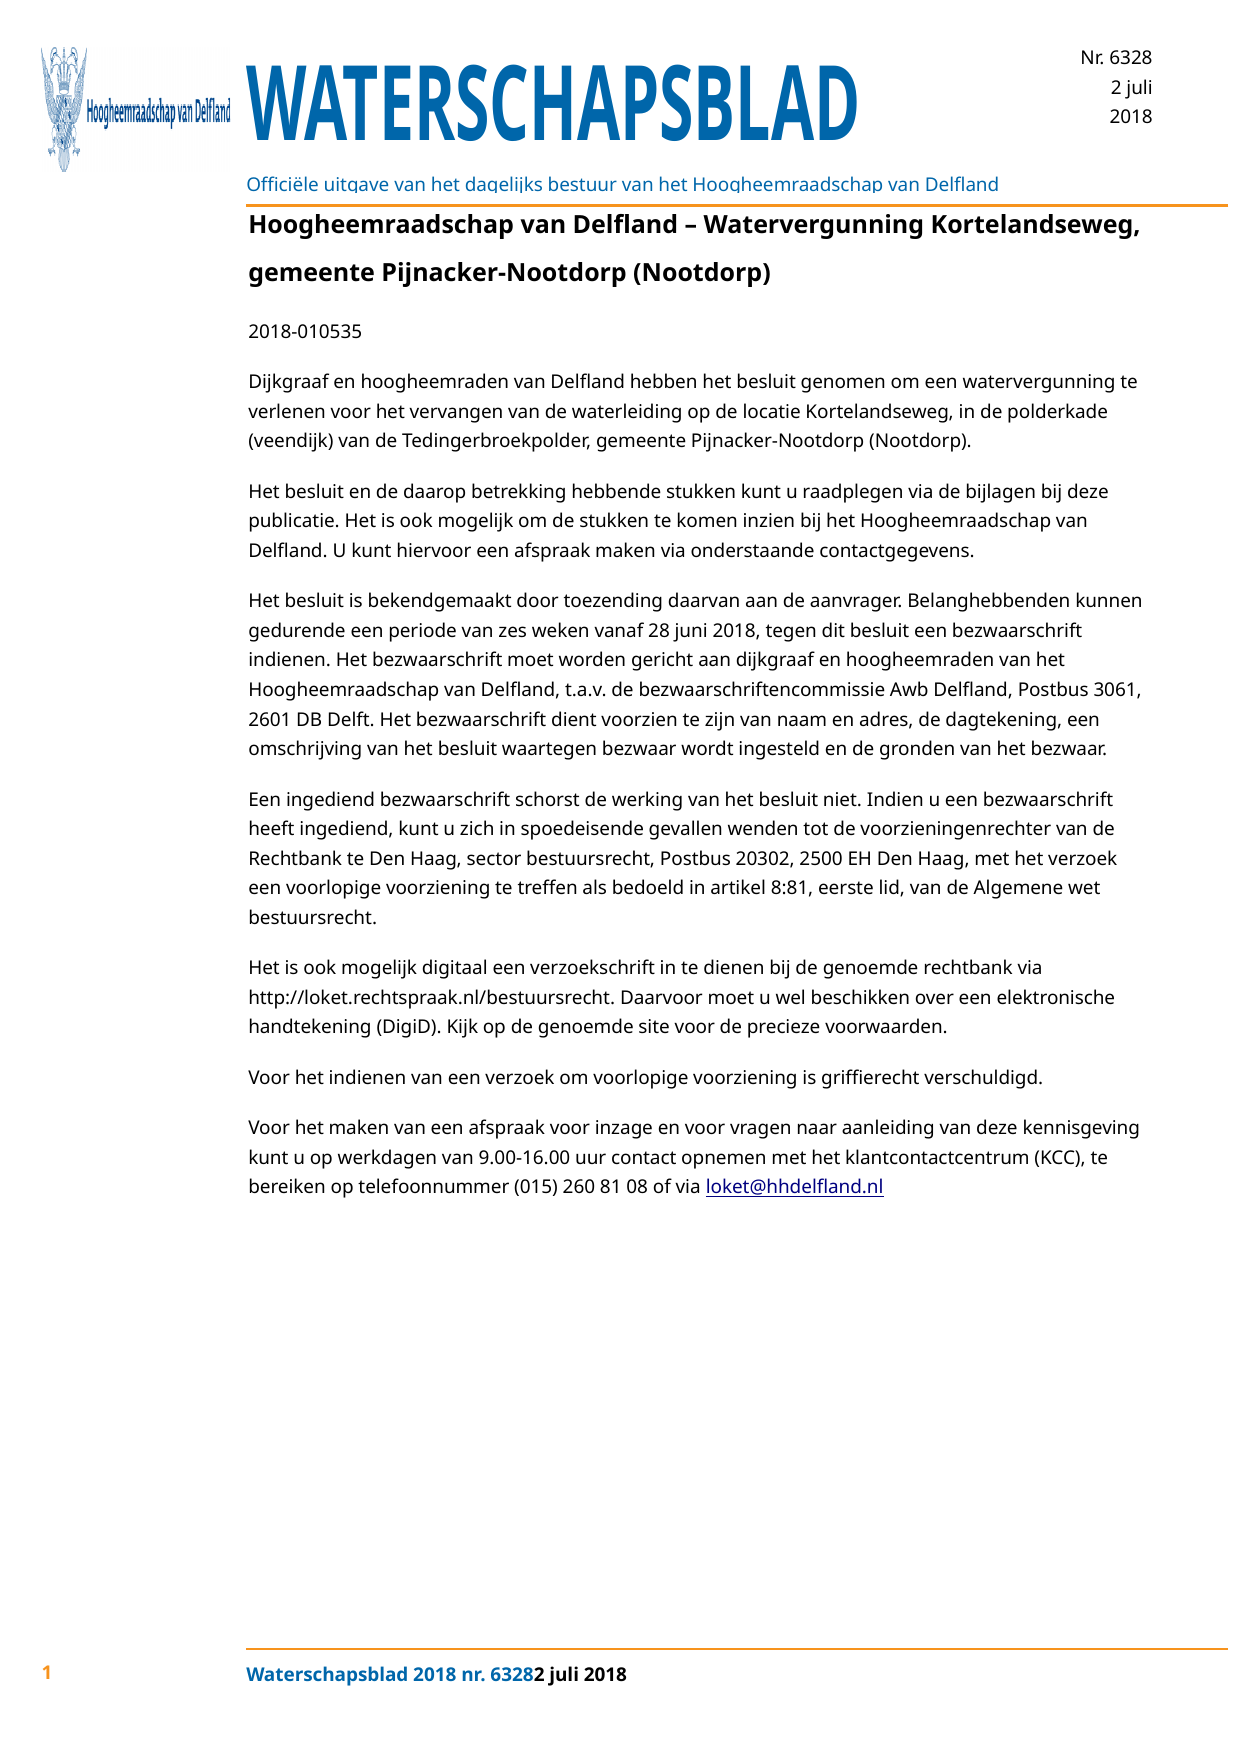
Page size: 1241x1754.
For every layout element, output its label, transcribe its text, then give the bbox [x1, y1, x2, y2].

text Dijkgraaf en hoogheemraden van Delfland hebben het besluit genomen om een watervergunning te verlenen voor het vervangen van de waterleiding op de locatie Kortelandseweg, in de polderkade (veendijk) van de Tedingerbroekpolder, gemeente Pijnacker-Nootdorp (Nootdorp). [248, 368, 1152, 453]
picture [41, 47, 231, 172]
text Voor het maken van een afspraak voor inzage en voor vragen naar aanleiding van deze kennisgeving kunt u op werkdagen van 9.00-16.00 uur contact opnemen met het klantcontactcentrum (KCC), te bereiken op telefoonnummer (015) 260 81 08 of via loket@hhdelfland.nl [248, 1114, 1152, 1199]
text Hoogheemraadschap van Delfland – Watervergunning Kortelandseweg, gemeente Pijnacker-Nootdorp (Nootdorp) [248, 207, 1152, 288]
text Voor het indienen van een verzoek om voorlopige voorziening is griffierecht verschuldigd. [248, 1064, 1152, 1090]
text Het besluit en de daarop betrekking hebbende stukken kunt u raadplegen via de bijlagen bij deze publicatie. Het is ook mogelijk om de stukken te komen inzien bij het Hoogheemraadschap van Delfland. U kunt hiervoor een afspraak maken via onderstaande contactgegevens. [248, 478, 1152, 563]
text Het besluit is bekendgemaakt door toezending daarvan aan de aanvrager. Belanghebbenden kunnen gedurende een periode van zes weken vanaf 28 juni 2018, tegen dit besluit een bezwaarschrift indienen. Het bezwaarschrift moet worden gericht aan dijkgraaf en hoogheemraden van het Hoogheemraadschap van Delfland, t.a.v. de bezwaarschriftencommissie Awb Delfland, Postbus 3061, 2601 DB Delft. Het bezwaarschrift dient voorzien te zijn van naam en adres, de dagtekening, een omschrijving van het besluit waartegen bezwaar wordt ingesteld en de gronden van het bezwaar. [248, 587, 1152, 761]
text 2018-010535 [248, 318, 1152, 344]
text Een ingediend bezwaarschrift schorst de werking van het besluit niet. Indien u een bezwaarschrift heeft ingediend, kunt u zich in spoedeisende gevallen wenden tot de voorzieningenrechter van de Rechtbank te Den Haag, sector bestuursrecht, Postbus 20302, 2500 EH Den Haag, met het verzoek een voorlopige voorziening te treffen als bedoeld in artikel 8:81, eerste lid, van de Algemene wet bestuursrecht. [248, 786, 1152, 930]
text Het is ook mogelijk digitaal een verzoekschrift in te dienen bij de genoemde rechtbank via http://loket.rechtspraak.nl/bestuursrecht. Daarvoor moet u wel beschikken over een elektronische handtekening (DigiD). Kijk op de genoemde site voor de precieze voorwaarden. [248, 954, 1152, 1039]
